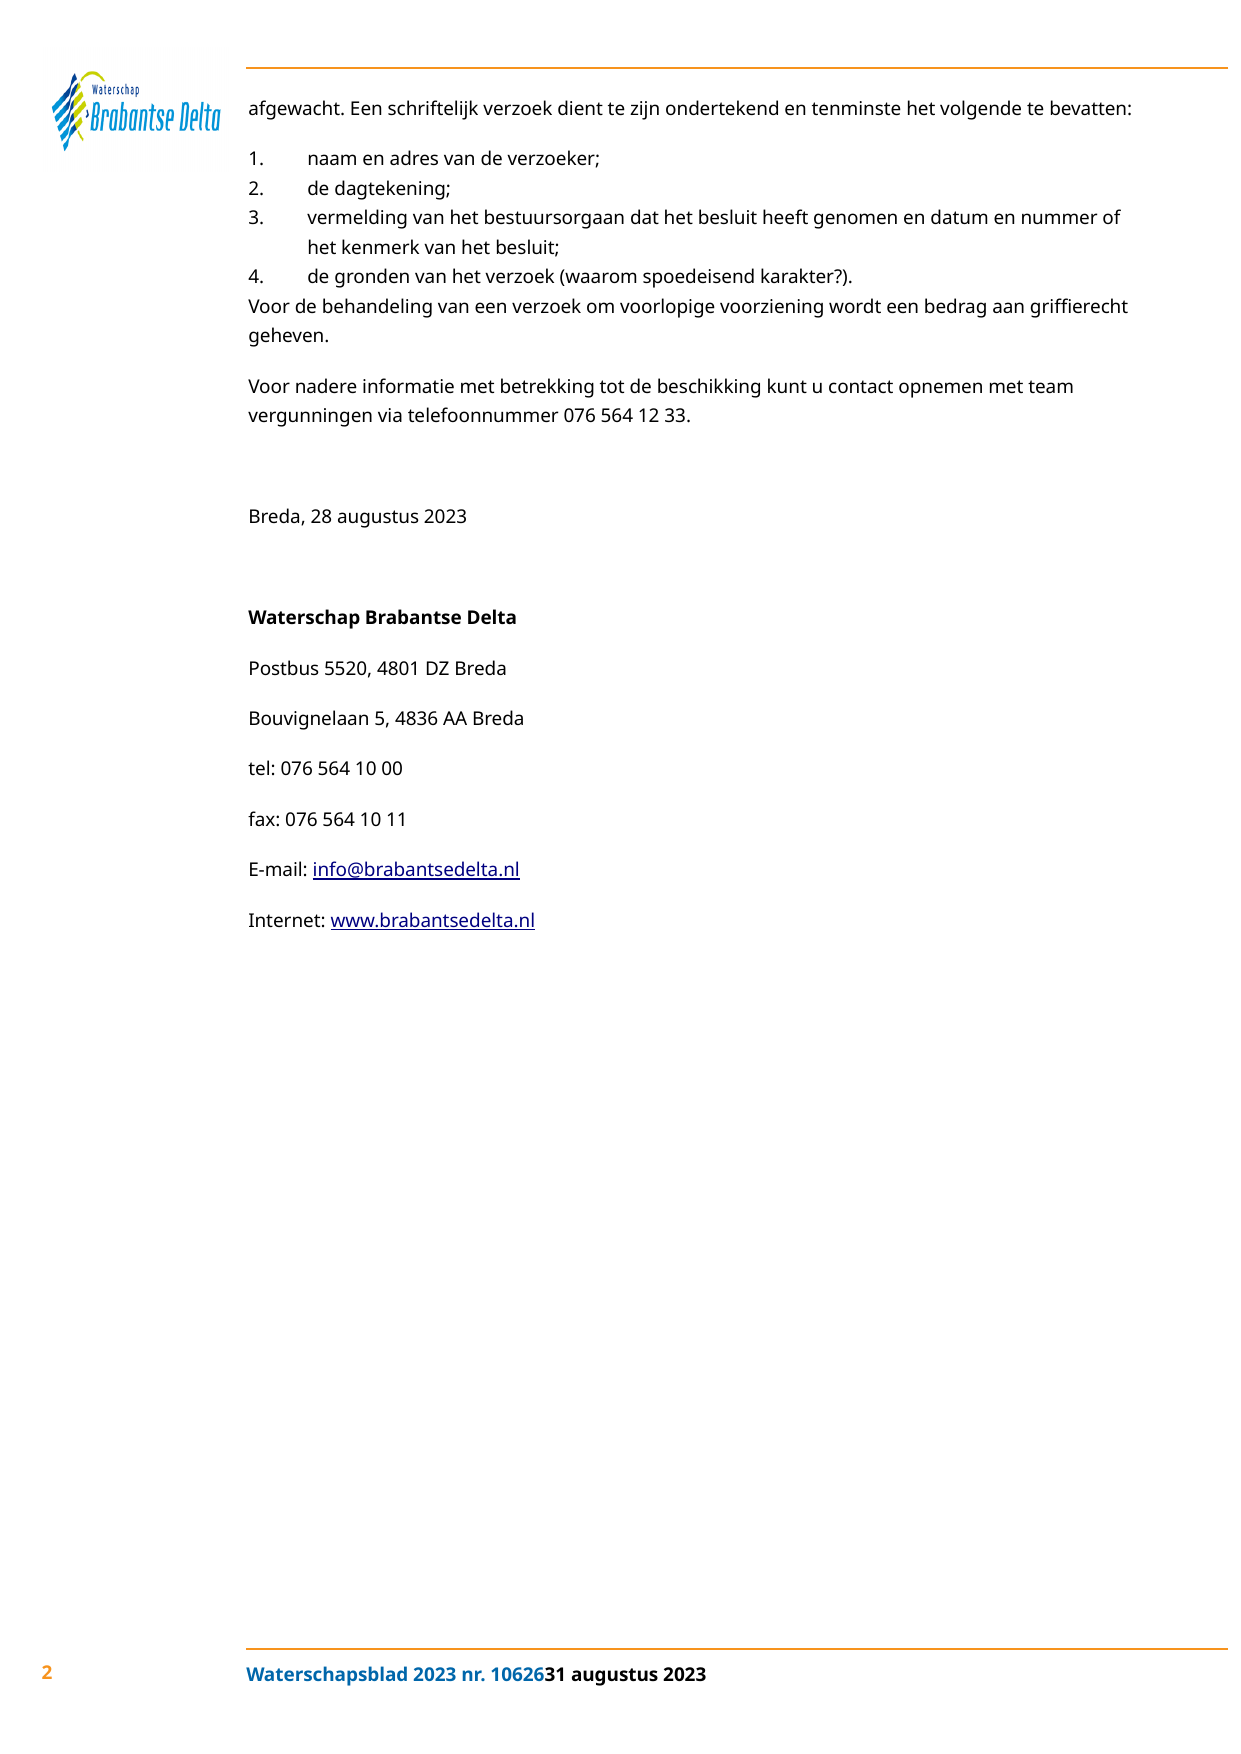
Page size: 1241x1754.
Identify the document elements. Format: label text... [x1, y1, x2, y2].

text Bouvignelaan 5, 4836 AA Breda [248, 705, 1152, 731]
text fax: 076 564 10 11 [248, 806, 1152, 832]
list vermelding van het bestuursorgaan dat het besluit heeft genomen en datum en nummer of het kenmerk van het besluit; [248, 204, 1152, 260]
text Waterschap Brabantse Delta [248, 604, 1152, 630]
list naam en adres van de verzoeker; [248, 145, 1152, 171]
text Postbus 5520, 4801 DZ Breda [248, 655, 1152, 681]
text afgewacht. Een schriftelijk verzoek dient te zijn ondertekend en tenminste het volgende te bevatten: [248, 95, 1152, 121]
text Breda, 28 augustus 2023 [248, 503, 1152, 529]
list de dagtekening; [248, 175, 1152, 201]
picture [41, 47, 231, 172]
text E-mail: info@brabantsedelta.nl [248, 856, 1152, 882]
text Internet: www.brabantsedelta.nl [248, 907, 1152, 933]
text Voor de behandeling van een verzoek om voorlopige voorziening wordt een bedrag aan griffierecht geheven. [248, 293, 1152, 348]
list de gronden van het verzoek (waarom spoedeisend karakter?). [248, 263, 1152, 289]
text tel: 076 564 10 00 [248, 756, 1152, 781]
text Voor nadere informatie met betrekking tot de beschikking kunt u contact opnemen met team vergunningen via telefoonnummer 076 564 12 33. [248, 373, 1152, 428]
